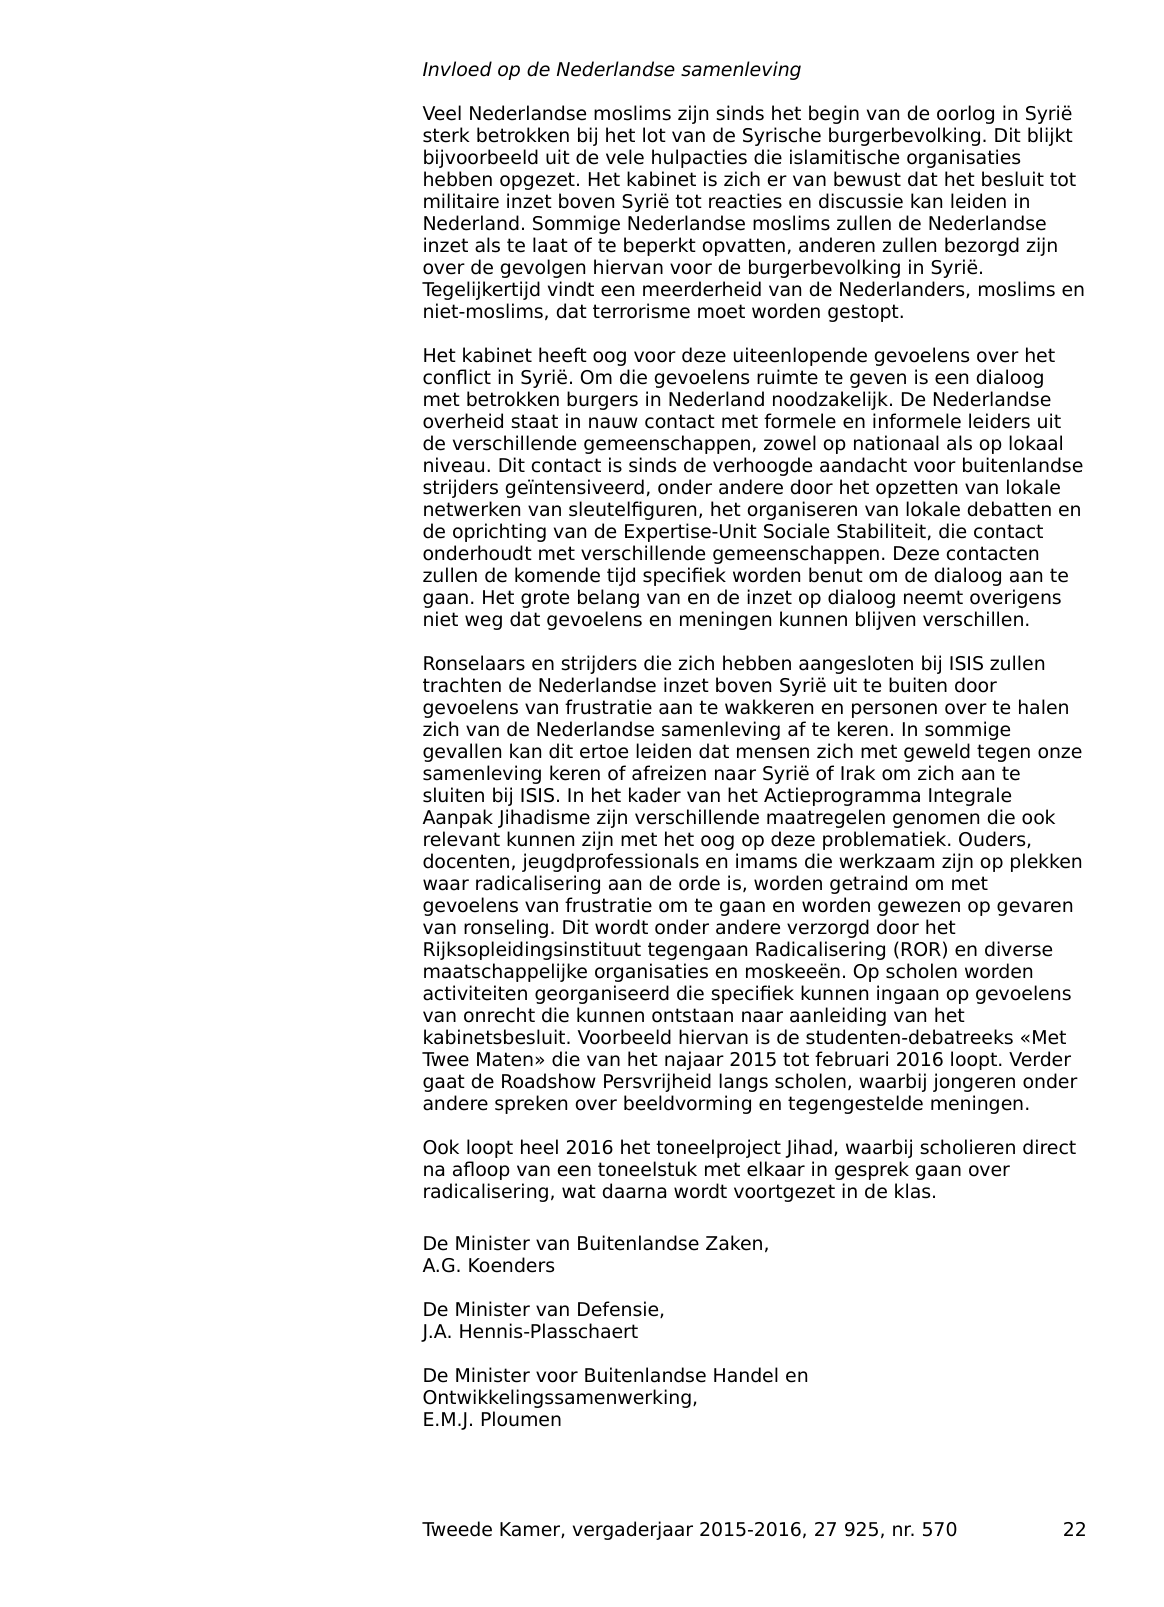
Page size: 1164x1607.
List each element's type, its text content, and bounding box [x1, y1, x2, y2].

text De Minister van Buitenlandse Zaken, A.G. Koenders [422, 1233, 1087, 1277]
subtitle Invloed op de Nederlandse samenleving [422, 59, 1087, 81]
text De Minister van Defensie, J.A. Hennis-Plasschaert [422, 1299, 1087, 1343]
text De Minister voor Buitenlandse Handel en Ontwikkelingssamenwerking, E.M.J. Ploumen [422, 1365, 1087, 1431]
text Veel Nederlandse moslims zijn sinds het begin van de oorlog in Syrië sterk betrokken bij het lot van de Syrische burgerbevolking. Dit blijkt bijvoorbeeld uit de vele hulpacties die islamitische organisaties hebben opgezet. Het kabinet is zich er van bewust dat het besluit tot militaire inzet boven Syrië tot reacties en discussie kan leiden in Nederland. Sommige Nederlandse moslims zullen de Nederlandse inzet als te laat of te beperkt opvatten, anderen zullen bezorgd zijn over de gevolgen hiervan voor de burgerbevolking in Syrië. Tegelijkertijd vindt een meerderheid van de Nederlanders, moslims en niet-moslims, dat terrorisme moet worden gestopt. [422, 103, 1087, 323]
text Het kabinet heeft oog voor deze uiteenlopende gevoelens over het conflict in Syrië. Om die gevoelens ruimte te geven is een dialoog met betrokken burgers in Nederland noodzakelijk. De Nederlandse overheid staat in nauw contact met formele en informele leiders uit de verschillende gemeenschappen, zowel op nationaal als op lokaal niveau. Dit contact is sinds de verhoogde aandacht voor buitenlandse strijders geïntensiveerd, onder andere door het opzetten van lokale netwerken van sleutelfiguren, het organiseren van lokale debatten en de oprichting van de Expertise-Unit Sociale Stabiliteit, die contact onderhoudt met verschillende gemeenschappen. Deze contacten zullen de komende tijd specifiek worden benut om de dialoog aan te gaan. Het grote belang van en de inzet op dialoog neemt overigens niet weg dat gevoelens en meningen kunnen blijven verschillen. [422, 345, 1087, 631]
text Ronselaars en strijders die zich hebben aangesloten bij ISIS zullen trachten de Nederlandse inzet boven Syrië uit te buiten door gevoelens van frustratie aan te wakkeren en personen over te halen zich van de Nederlandse samenleving af te keren. In sommige gevallen kan dit ertoe leiden dat mensen zich met geweld tegen onze samenleving keren of afreizen naar Syrië of Irak om zich aan te sluiten bij ISIS. In het kader van het Actieprogramma Integrale Aanpak Jihadisme zijn verschillende maatregelen genomen die ook relevant kunnen zijn met het oog op deze problematiek. Ouders, docenten, jeugdprofessionals en imams die werkzaam zijn op plekken waar radicalisering aan de orde is, worden getraind om met gevoelens van frustratie om te gaan en worden gewezen op gevaren van ronseling. Dit wordt onder andere verzorgd door het Rijksopleidingsinstituut tegengaan Radicalisering (ROR) en diverse maatschappelijke organisaties en moskeeën. Op scholen worden activiteiten georganiseerd die specifiek kunnen ingaan op gevoelens van onrecht die kunnen ontstaan naar aanleiding van het kabinetsbesluit. Voorbeeld hiervan is de studenten-debatreeks «Met Twee Maten» die van het najaar 2015 tot februari 2016 loopt. Verder gaat de Roadshow Persvrijheid langs scholen, waarbij jongeren onder andere spreken over beeldvorming en tegengestelde meningen. [422, 653, 1087, 1115]
text Ook loopt heel 2016 het toneelproject Jihad, waarbij scholieren direct na afloop van een toneelstuk met elkaar in gesprek gaan over radicalisering, wat daarna wordt voortgezet in de klas. [422, 1137, 1087, 1203]
